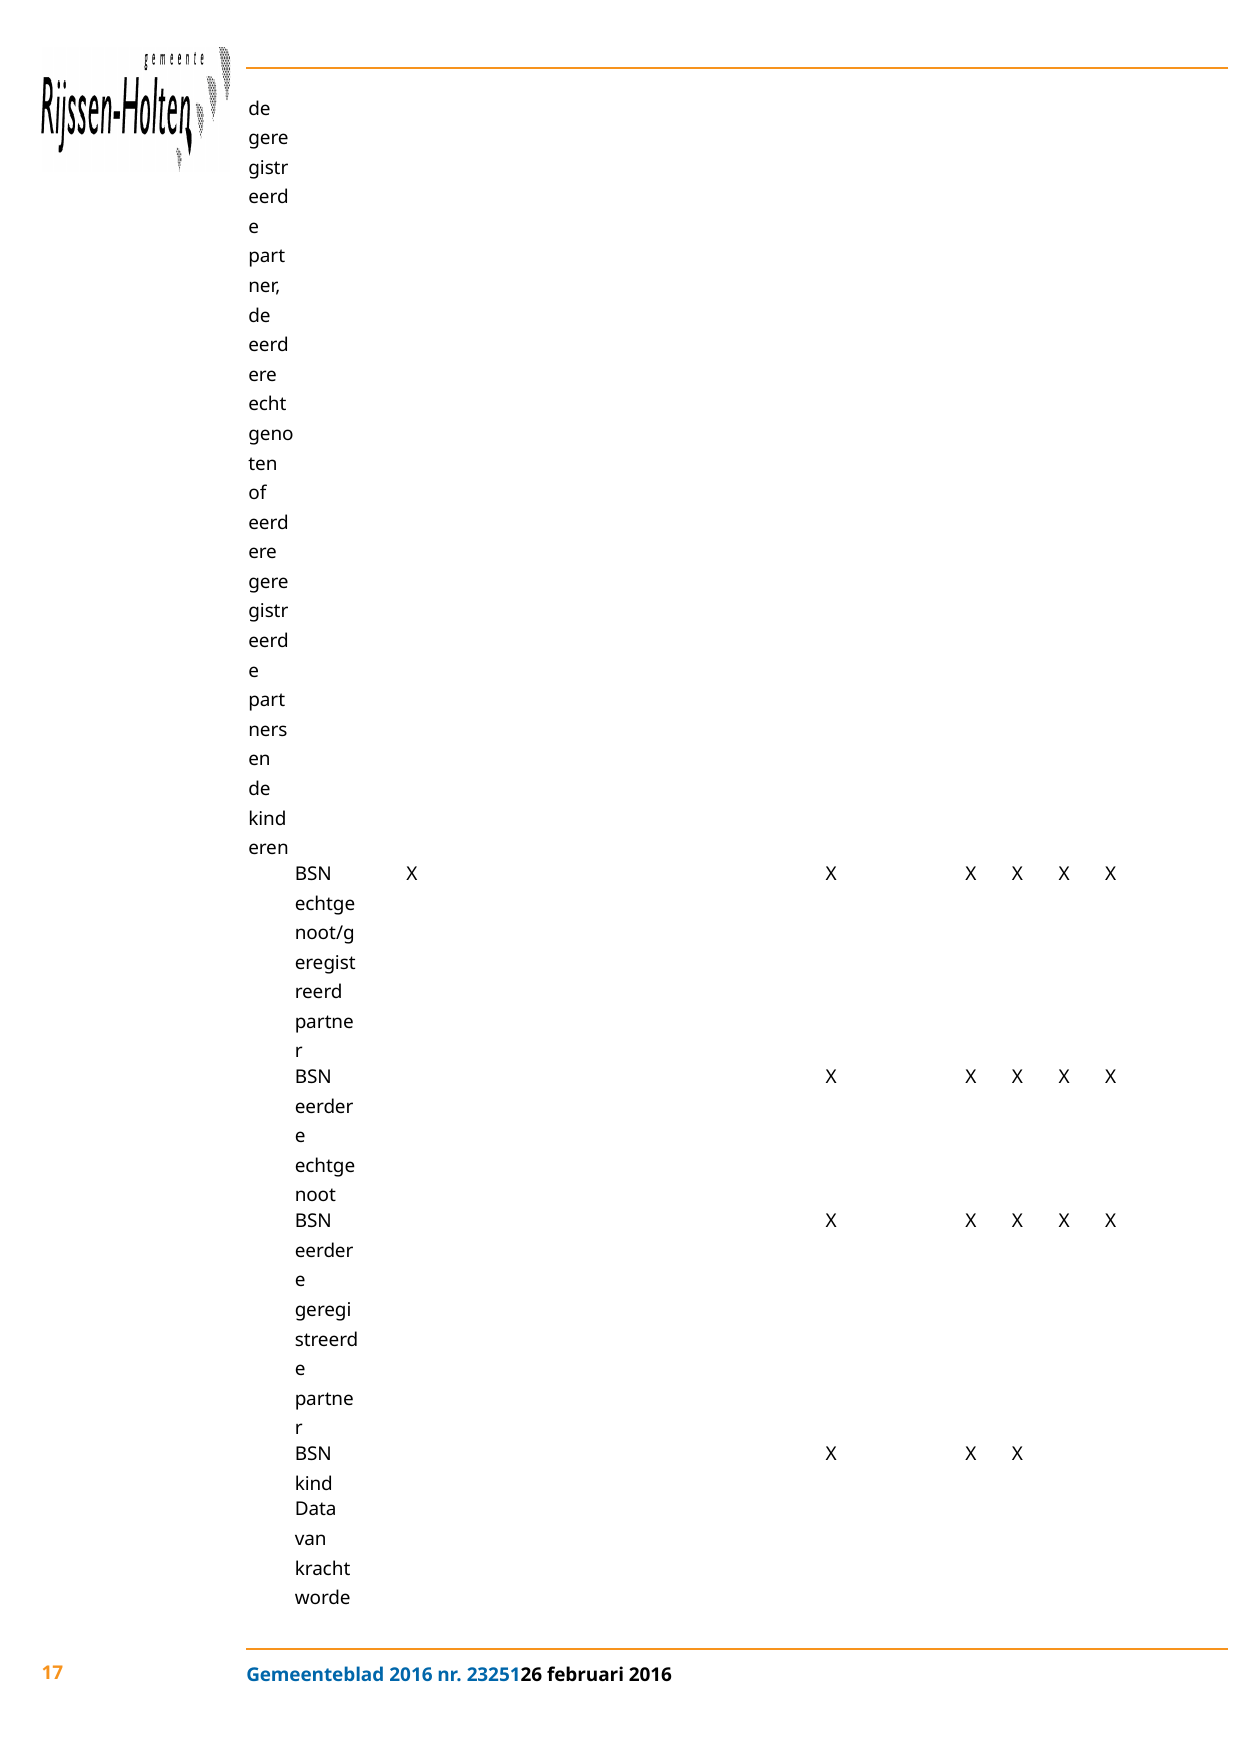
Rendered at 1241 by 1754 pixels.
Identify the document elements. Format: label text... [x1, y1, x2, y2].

table_cell [686, 1496, 732, 1610]
table_cell [359, 1063, 406, 1207]
table_cell [872, 1208, 918, 1440]
table_cell [295, 95, 359, 860]
table_cell [546, 95, 592, 860]
table_cell X [1105, 1208, 1152, 1440]
table_cell [732, 95, 779, 860]
table_cell [919, 1496, 965, 1610]
table_cell [919, 860, 965, 1063]
table_cell [872, 95, 918, 860]
table_cell [406, 1063, 453, 1207]
table_cell BSN echtgenoot/geregistreerd partner [295, 860, 359, 1063]
table_cell [919, 1208, 965, 1440]
table_cell [406, 1208, 453, 1440]
table_cell X [1012, 1208, 1058, 1440]
table_cell [1012, 95, 1058, 860]
table_cell [453, 860, 499, 1063]
table_cell X [965, 860, 1012, 1063]
table_cell X [825, 860, 872, 1063]
table_cell X [825, 1208, 872, 1440]
table_cell BSN eerdere echtgenoot [295, 1063, 359, 1207]
table_cell [639, 1440, 686, 1496]
table_cell [872, 860, 918, 1063]
table_cell [359, 1208, 406, 1440]
table_cell [965, 95, 1012, 860]
table_cell [406, 1440, 453, 1496]
table_cell [546, 1496, 592, 1610]
table_cell [639, 1063, 686, 1207]
table_cell [499, 1208, 546, 1440]
table_cell [779, 1063, 825, 1207]
table_cell [732, 860, 779, 1063]
table_cell [732, 1208, 779, 1440]
table_cell [248, 1063, 294, 1207]
table_cell de geregistreerde partner, de eerdere echtgenoten of eerdere geregistreerde partners en de kinderen [248, 95, 294, 860]
table_cell X [1012, 1440, 1058, 1496]
table_cell [1058, 95, 1105, 860]
table_cell [593, 860, 639, 1063]
table_cell [686, 860, 732, 1063]
table_cell X [1105, 860, 1152, 1063]
table_cell [919, 1440, 965, 1496]
table_cell X [1105, 1063, 1152, 1207]
table_cell [453, 1063, 499, 1207]
table_cell [872, 1496, 918, 1610]
table_cell [686, 1063, 732, 1207]
table_cell X [1058, 860, 1105, 1063]
table_cell [499, 95, 546, 860]
table_cell [732, 1063, 779, 1207]
picture [41, 47, 231, 172]
table_cell [779, 1208, 825, 1440]
table_cell X [1012, 1063, 1058, 1207]
table_cell [546, 860, 592, 1063]
table_cell [593, 1496, 639, 1610]
table_cell X [825, 1440, 872, 1496]
table_cell [406, 95, 453, 860]
table_cell [546, 1063, 592, 1207]
table_cell [453, 1208, 499, 1440]
table_cell [593, 1440, 639, 1496]
table_cell X [406, 860, 453, 1063]
table_cell [593, 95, 639, 860]
table_cell BSN kind [295, 1440, 359, 1496]
table_cell [779, 1496, 825, 1610]
table_cell BSN eerdere geregistreerde partner [295, 1208, 359, 1440]
table_cell X [965, 1208, 1012, 1440]
table_cell [825, 95, 872, 860]
table_cell [248, 1440, 294, 1496]
table_cell X [1058, 1063, 1105, 1207]
table_cell X [825, 1063, 872, 1207]
table_cell [872, 1063, 918, 1207]
table_cell [639, 860, 686, 1063]
table_cell [453, 1440, 499, 1496]
table_cell [919, 95, 965, 860]
table_cell [593, 1208, 639, 1440]
table_cell [825, 1496, 872, 1610]
table_cell [779, 95, 825, 860]
table_cell [686, 95, 732, 860]
table_cell [686, 1440, 732, 1496]
table_cell X [1012, 860, 1058, 1063]
table_cell [546, 1440, 592, 1496]
table_cell [919, 1063, 965, 1207]
table_cell [1105, 95, 1152, 860]
table_cell [779, 1440, 825, 1496]
table_cell [686, 1208, 732, 1440]
table_cell [732, 1496, 779, 1610]
table_cell X [1058, 1208, 1105, 1440]
table_cell [1012, 1496, 1058, 1610]
table_cell [639, 1208, 686, 1440]
table_cell [965, 1496, 1012, 1610]
table_cell [639, 95, 686, 860]
table_cell [1105, 1496, 1152, 1610]
table_cell [453, 95, 499, 860]
table_cell [593, 1063, 639, 1207]
table_cell [453, 1496, 499, 1610]
table_cell X [965, 1063, 1012, 1207]
table_cell [499, 1496, 546, 1610]
table_cell [1058, 1496, 1105, 1610]
table_cell [779, 860, 825, 1063]
table_cell [499, 1063, 546, 1207]
table_cell [639, 1496, 686, 1610]
table_cell [406, 1496, 453, 1610]
table_cell [359, 860, 406, 1063]
table_cell [248, 1208, 294, 1440]
table_cell [248, 860, 294, 1063]
table_cell [248, 1496, 294, 1610]
table_cell [499, 860, 546, 1063]
table_cell [872, 1440, 918, 1496]
table_cell Data van kracht worde [295, 1496, 359, 1610]
table_cell [732, 1440, 779, 1496]
table_cell [1058, 1440, 1105, 1496]
table_cell X [965, 1440, 1012, 1496]
table_cell [546, 1208, 592, 1440]
table_cell [359, 95, 406, 860]
table_cell [359, 1496, 406, 1610]
table_cell [359, 1440, 406, 1496]
table_cell [499, 1440, 546, 1496]
table_cell [1105, 1440, 1152, 1496]
